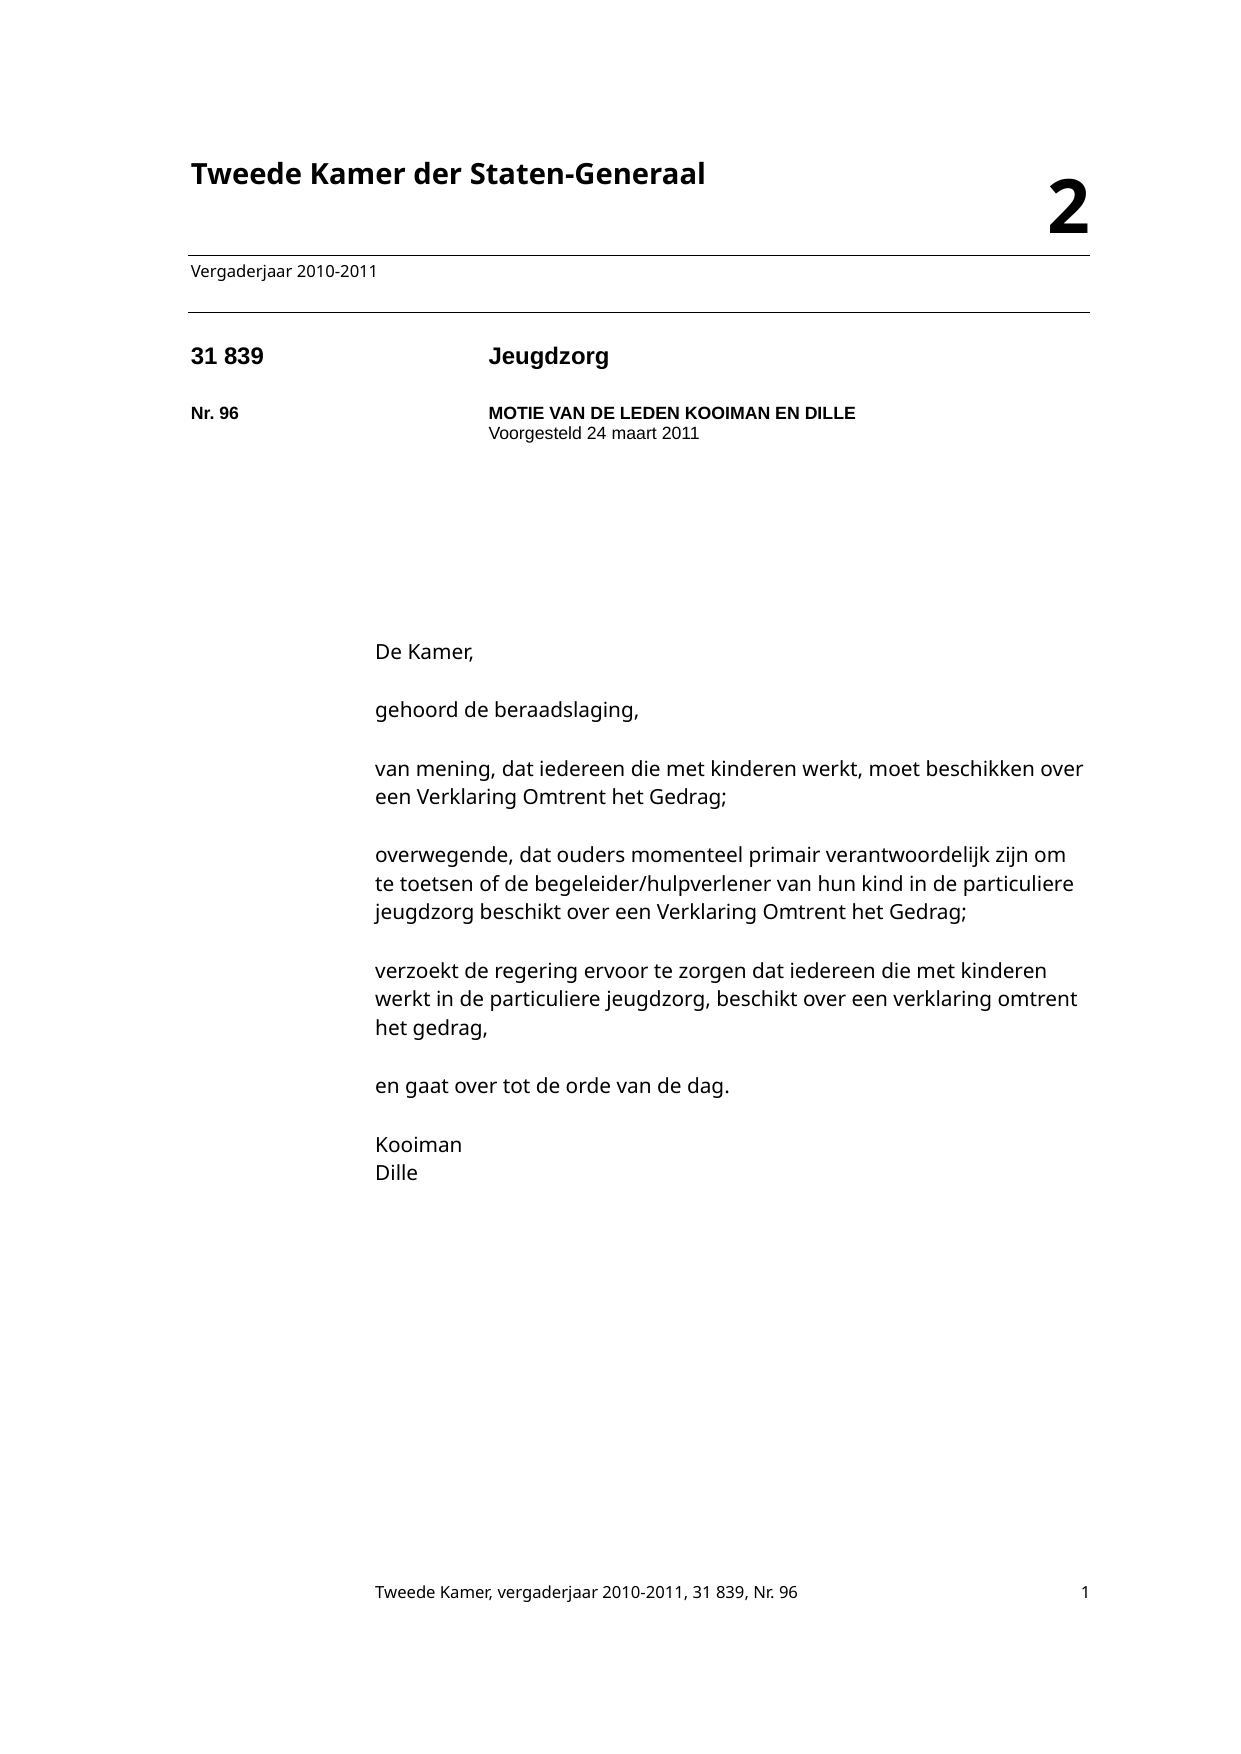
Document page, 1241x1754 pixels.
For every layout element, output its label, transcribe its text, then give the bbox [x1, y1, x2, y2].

text verzoekt de regering ervoor te zorgen dat iedereen die met kinderen werkt in de particuliere jeugdzorg, beschikt over een verklaring omtrent het gedrag, [375, 956, 1090, 1041]
table_cell [485, 313, 1090, 339]
table_cell [485, 256, 1090, 312]
table_cell [188, 313, 485, 339]
table_cell Vergaderjaar 2010-2011 [188, 256, 485, 312]
text van mening, dat iedereen die met kinderen werkt, moet beschikken over een Verklaring Omtrent het Gedrag; [375, 754, 1090, 811]
table_header Tweede Kamer der Staten-Generaal [188, 150, 909, 255]
text Dille [375, 1158, 1090, 1187]
text Kooiman [375, 1130, 1090, 1158]
table_cell 31 839 [188, 339, 485, 399]
text gehoord de beraadslaging, [375, 695, 1090, 724]
table_cell MOTIE VAN DE LEDEN KOOIMAN EN DILLE Voorgesteld 24 maart 2011 [485, 399, 1090, 518]
text en gaat over tot de orde van de dag. [375, 1071, 1090, 1100]
table_cell Jeugdzorg [485, 339, 1090, 399]
table_cell Nr. 96 [188, 399, 485, 518]
text overwegende, dat ouders momenteel primair verantwoordelijk zijn om te toetsen of de begeleider/hulpverlener van hun kind in de particuliere jeugdzorg beschikt over een Verklaring Omtrent het Gedrag; [375, 841, 1090, 926]
text De Kamer, [375, 637, 1090, 665]
table_header 2 [910, 150, 1090, 255]
